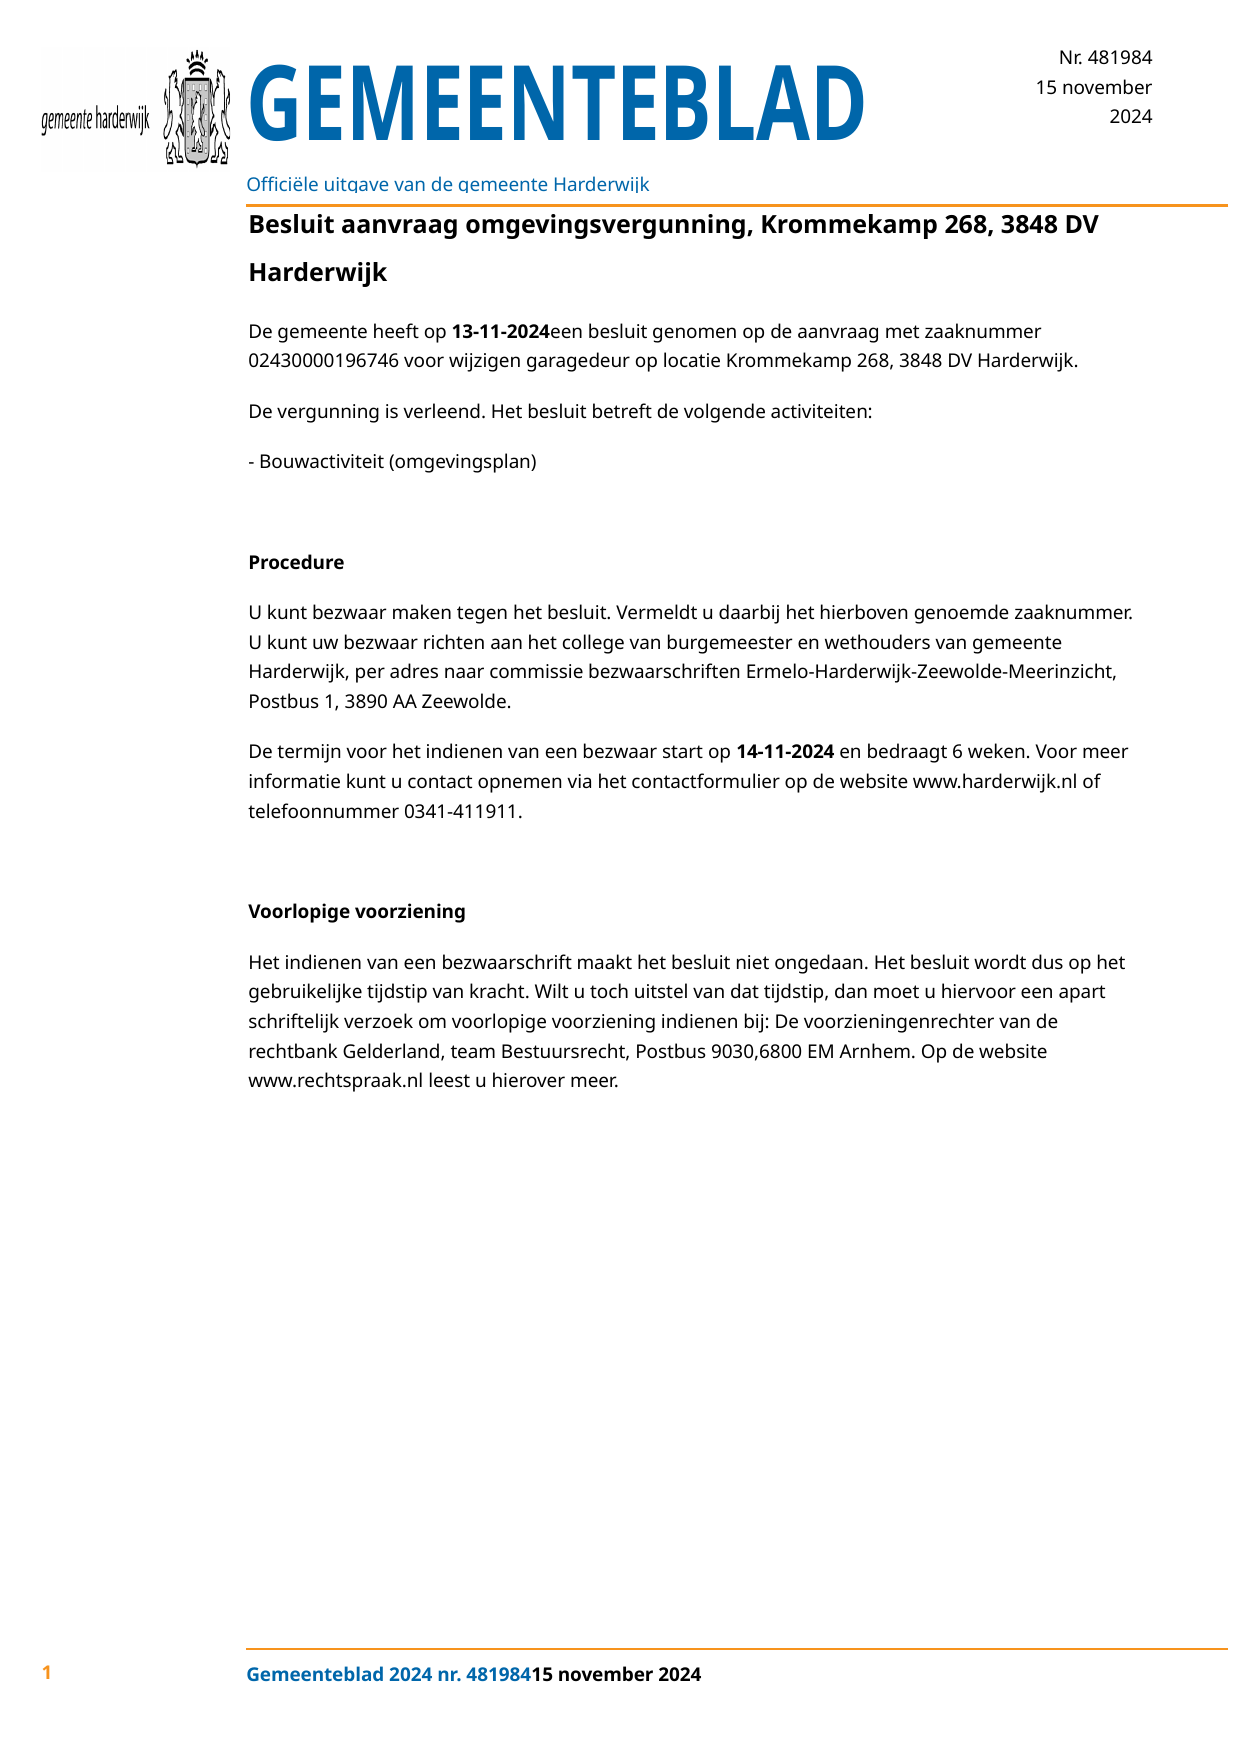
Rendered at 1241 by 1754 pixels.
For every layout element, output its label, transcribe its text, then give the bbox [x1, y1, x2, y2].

text De gemeente heeft op 13-11-2024een besluit genomen op de aanvraag met zaaknummer 02430000196746 voor wijzigen garagedeur op locatie Krommekamp 268, 3848 DV Harderwijk. [248, 318, 1152, 373]
text Het indienen van een bezwaarschrift maakt het besluit niet ongedaan. Het besluit wordt dus op het gebruikelijke tijdstip van kracht. Wilt u toch uitstel van dat tijdstip, dan moet u hiervoor een apart schriftelijk verzoek om voorlopige voorziening indienen bij: De voorzieningenrechter van de rechtbank Gelderland, team Bestuursrecht, Postbus 9030,6800 EM Arnhem. Op de website www.rechtspraak.nl leest u hierover meer. [248, 949, 1152, 1093]
text De termijn voor het indienen van een bezwaar start op 14-11-2024 en bedraagt 6 weken. Voor meer informatie kunt u contact opnemen via het contactformulier op de website www.harderwijk.nl of telefoonnummer 0341-411911. [248, 739, 1152, 824]
text Procedure [248, 549, 1152, 575]
text Voorlopige voorziening [248, 899, 1152, 924]
picture [41, 47, 231, 172]
text Besluit aanvraag omgevingsvergunning, Krommekamp 268, 3848 DV Harderwijk [248, 207, 1152, 288]
text - Bouwactiviteit (omgevingsplan) [248, 448, 1152, 474]
text U kunt bezwaar maken tegen het besluit. Vermeldt u daarbij het hierboven genoemde zaaknummer. U kunt uw bezwaar richten aan het college van burgemeester en wethouders van gemeente Harderwijk, per adres naar commissie bezwaarschriften Ermelo-Harderwijk-Zeewolde-Meerinzicht, Postbus 1, 3890 AA Zeewolde. [248, 599, 1152, 714]
text De vergunning is verleend. Het besluit betreft de volgende activiteiten: [248, 398, 1152, 424]
